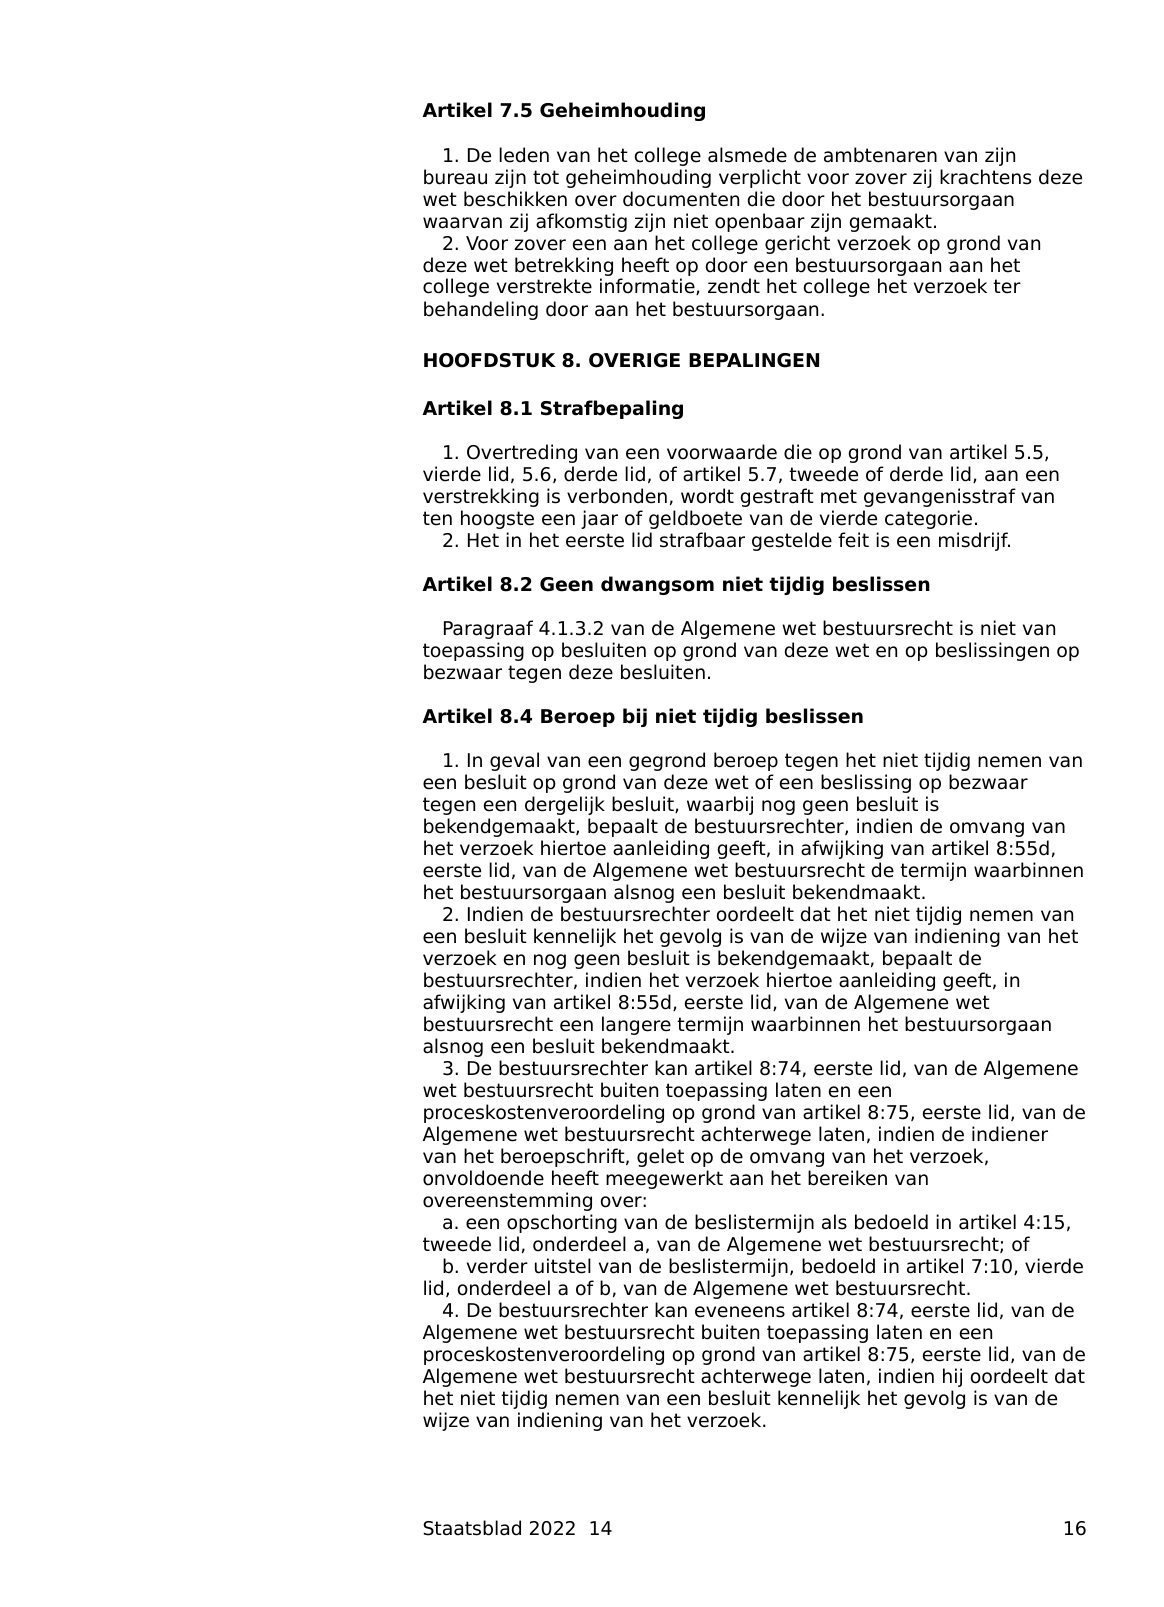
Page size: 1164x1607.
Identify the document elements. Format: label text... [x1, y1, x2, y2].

subtitle Artikel 8.2 Geen dwangsom niet tijdig beslissen [422, 574, 1087, 596]
text 3. De bestuursrechter kan artikel 8:74, eerste lid, van de Algemene wet bestuursrecht buiten toepassing laten en een proceskostenveroordeling op grond van artikel 8:75, eerste lid, van de Algemene wet bestuursrecht achterwege laten, indien de indiener van het beroepschrift, gelet op de omvang van het verzoek, onvoldoende heeft meegewerkt aan het bereiken van overeenstemming over: [422, 1058, 1087, 1212]
text b. verder uitstel van de beslistermijn, bedoeld in artikel 7:10, vierde lid, onderdeel a of b, van de Algemene wet bestuursrecht. [422, 1256, 1087, 1299]
text 1. Overtreding van een voorwaarde die op grond van artikel 5.5, vierde lid, 5.6, derde lid, of artikel 5.7, tweede of derde lid, aan een verstrekking is verbonden, wordt gestraft met gevangenisstraf van ten hoogste een jaar of geldboete van de vierde categorie. [422, 442, 1087, 529]
text 4. De bestuursrechter kan eveneens artikel 8:74, eerste lid, van de Algemene wet bestuursrecht buiten toepassing laten en een proceskostenveroordeling op grond van artikel 8:75, eerste lid, van de Algemene wet bestuursrecht achterwege laten, indien hij oordeelt dat het niet tijdig nemen van een besluit kennelijk het gevolg is van de wijze van indiening van het verzoek. [422, 1299, 1087, 1431]
text 2. Het in het eerste lid strafbaar gestelde feit is een misdrijf. [422, 529, 1087, 551]
subtitle Artikel 8.4 Beroep bij niet tijdig beslissen [422, 706, 1087, 728]
text 2. Voor zover een aan het college gericht verzoek op grond van deze wet betrekking heeft op door een bestuursorgaan aan het college verstrekte informatie, zendt het college het verzoek ter behandeling door aan het bestuursorgaan. [422, 232, 1087, 320]
text 1. De leden van het college alsmede de ambtenaren van zijn bureau zijn tot geheimhouding verplicht voor zover zij krachtens deze wet beschikken over documenten die door het bestuursorgaan waarvan zij afkomstig zijn niet openbaar zijn gemaakt. [422, 144, 1087, 232]
subtitle Artikel 7.5 Geheimhouding [422, 100, 1087, 122]
subtitle HOOFDSTUK 8. OVERIGE BEPALINGEN [422, 350, 1087, 372]
text a. een opschorting van de beslistermijn als bedoeld in artikel 4:15, tweede lid, onderdeel a, van de Algemene wet bestuursrecht; of [422, 1212, 1087, 1256]
subtitle Artikel 8.1 Strafbepaling [422, 397, 1087, 419]
text Paragraaf 4.1.3.2 van de Algemene wet bestuursrecht is niet van toepassing op besluiten op grond van deze wet en op beslissingen op bezwaar tegen deze besluiten. [422, 618, 1087, 684]
text 1. In geval van een gegrond beroep tegen het niet tijdig nemen van een besluit op grond van deze wet of een beslissing op bezwaar tegen een dergelijk besluit, waarbij nog geen besluit is bekendgemaakt, bepaalt de bestuursrechter, indien de omvang van het verzoek hiertoe aanleiding geeft, in afwijking van artikel 8:55d, eerste lid, van de Algemene wet bestuursrecht de termijn waarbinnen het bestuursorgaan alsnog een besluit bekendmaakt. [422, 750, 1087, 904]
text 2. Indien de bestuursrechter oordeelt dat het niet tijdig nemen van een besluit kennelijk het gevolg is van de wijze van indiening van het verzoek en nog geen besluit is bekendgemaakt, bepaalt de bestuursrechter, indien het verzoek hiertoe aanleiding geeft, in afwijking van artikel 8:55d, eerste lid, van de Algemene wet bestuursrecht een langere termijn waarbinnen het bestuursorgaan alsnog een besluit bekendmaakt. [422, 904, 1087, 1058]
